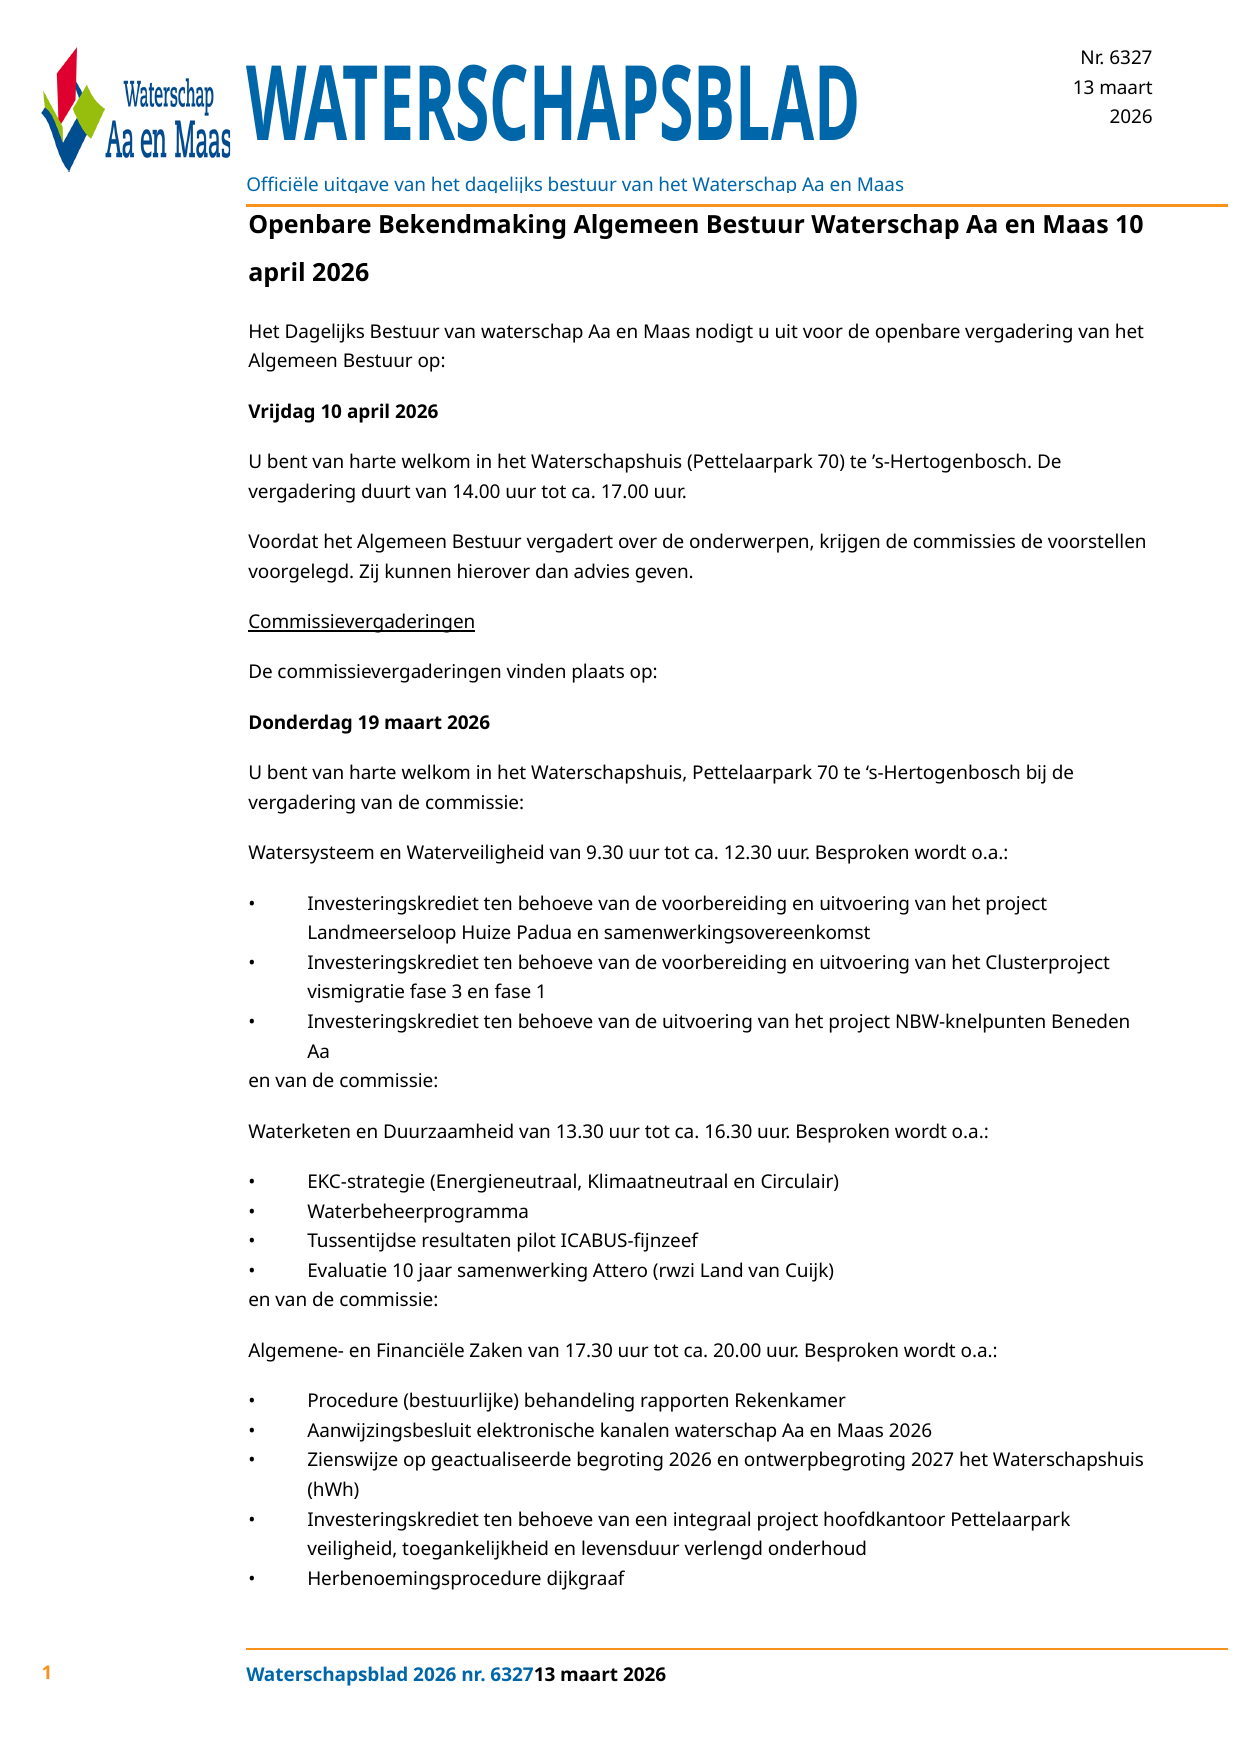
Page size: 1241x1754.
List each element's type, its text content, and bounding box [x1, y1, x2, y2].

list Evaluatie 10 jaar samenwerking Attero (rwzi Land van Cuijk) [248, 1257, 1152, 1283]
list Herbenoemingsprocedure dijkgraaf [248, 1565, 1152, 1591]
text en van de commissie: [248, 1287, 1152, 1312]
text Watersysteem en Waterveiligheid van 9.30 uur tot ca. 12.30 uur. Besproken wordt o.a.: [248, 839, 1152, 865]
picture [41, 47, 231, 172]
text Voordat het Algemeen Bestuur vergadert over de onderwerpen, krijgen de commissies de voorstellen voorgelegd. Zij kunnen hierover dan advies geven. [248, 528, 1152, 584]
text Commissievergaderingen [248, 608, 1152, 634]
list Investeringskrediet ten behoeve van de voorbereiding en uitvoering van het Clusterproject vismigratie fase 3 en fase 1 [248, 949, 1152, 1004]
text De commissievergaderingen vinden plaats op: [248, 659, 1152, 684]
list Tussentijdse resultaten pilot ICABUS-fijnzeef [248, 1227, 1152, 1253]
text Vrijdag 10 april 2026 [248, 398, 1152, 424]
text Donderdag 19 maart 2026 [248, 709, 1152, 735]
list Zienswijze op geactualiseerde begroting 2026 en ontwerpbegroting 2027 het Waterschapshuis (hWh) [248, 1447, 1152, 1502]
list EKC-strategie (Energieneutraal, Klimaatneutraal en Circulair) [248, 1168, 1152, 1194]
text Algemene- en Financiële Zaken van 17.30 uur tot ca. 20.00 uur. Besproken wordt o.a.: [248, 1337, 1152, 1363]
list Investeringskrediet ten behoeve van een integraal project hoofdkantoor Pettelaarpark veiligheid, toegankelijkheid en levensduur verlengd onderhoud [248, 1506, 1152, 1561]
list Investeringskrediet ten behoeve van de uitvoering van het project NBW-knelpunten Beneden Aa [248, 1008, 1152, 1064]
text Het Dagelijks Bestuur van waterschap Aa en Maas nodigt u uit voor de openbare vergadering van het Algemeen Bestuur op: [248, 318, 1152, 373]
list Waterbeheerprogramma [248, 1198, 1152, 1224]
text Openbare Bekendmaking Algemeen Bestuur Waterschap Aa en Maas 10 april 2026 [248, 207, 1152, 288]
list Investeringskrediet ten behoeve van de voorbereiding en uitvoering van het project Landmeerseloop Huize Padua en samenwerkingsovereenkomst [248, 890, 1152, 945]
list Aanwijzingsbesluit elektronische kanalen waterschap Aa en Maas 2026 [248, 1417, 1152, 1443]
text en van de commissie: [248, 1067, 1152, 1093]
text Waterketen en Duurzaamheid van 13.30 uur tot ca. 16.30 uur. Besproken wordt o.a.: [248, 1118, 1152, 1144]
list Procedure (bestuurlijke) behandeling rapporten Rekenkamer [248, 1387, 1152, 1413]
text U bent van harte welkom in het Waterschapshuis, Pettelaarpark 70 te ‘s-Hertogenbosch bij de vergadering van de commissie: [248, 759, 1152, 815]
text U bent van harte welkom in het Waterschapshuis (Pettelaarpark 70) te ’s-Hertogenbosch. De vergadering duurt van 14.00 uur tot ca. 17.00 uur. [248, 448, 1152, 504]
